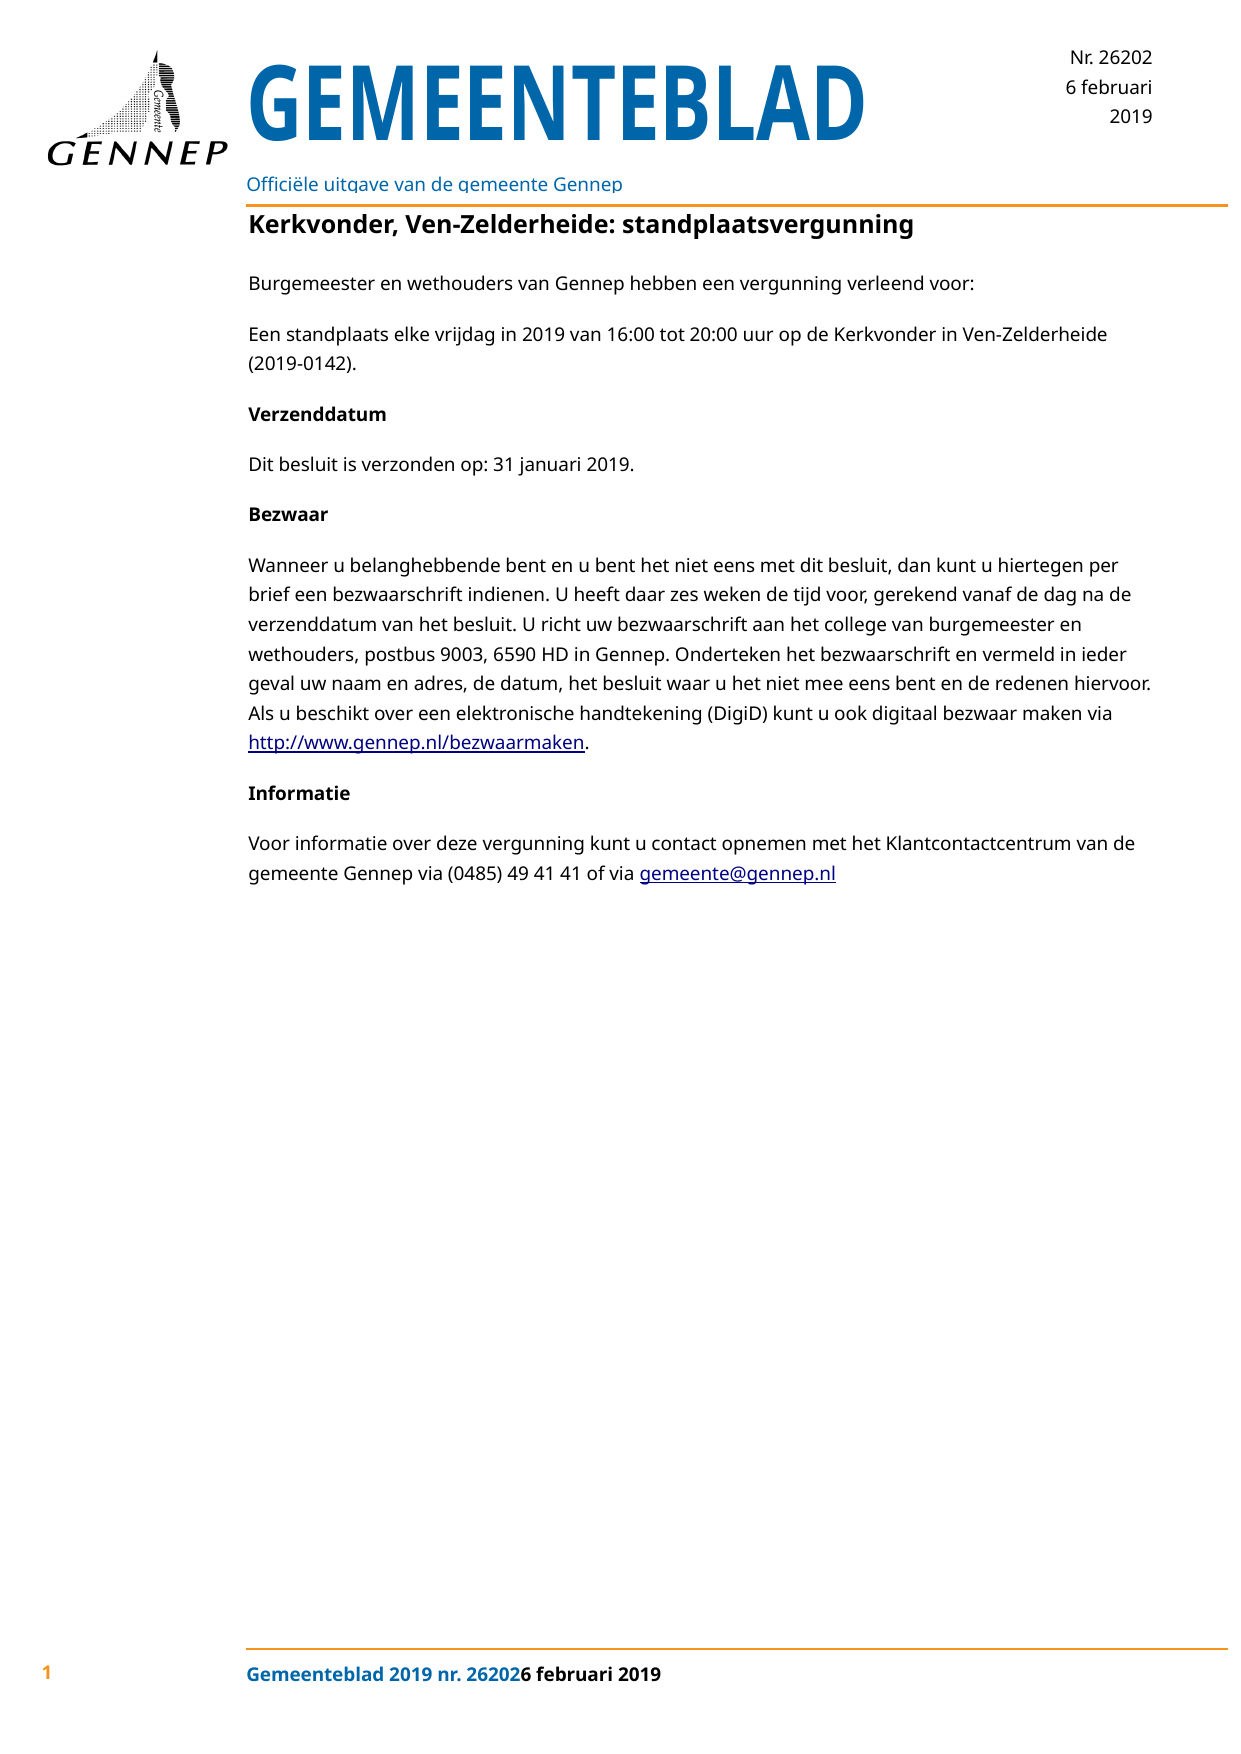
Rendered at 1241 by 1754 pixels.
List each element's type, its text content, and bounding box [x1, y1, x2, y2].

text Dit besluit is verzonden op: 31 januari 2019. [248, 451, 1152, 477]
text Verzenddatum [248, 401, 1152, 426]
text Kerkvonder, Ven-Zelderheide: standplaatsvergunning [248, 207, 1152, 241]
text Burgemeester en wethouders van Gennep hebben een vergunning verleend voor: [248, 270, 1152, 296]
text Bezwaar [248, 502, 1152, 527]
picture [41, 47, 231, 172]
text Informatie [248, 780, 1152, 806]
text Een standplaats elke vrijdag in 2019 van 16:00 tot 20:00 uur op de Kerkvonder in Ven-Zelderheide (2019-0142). [248, 321, 1152, 376]
text Wanneer u belanghebbende bent en u bent het niet eens met dit besluit, dan kunt u hiertegen per brief een bezwaarschrift indienen. U heeft daar zes weken de tijd voor, gerekend vanaf de dag na de verzenddatum van het besluit. U richt uw bezwaarschrift aan het college van burgemeester en wethouders, postbus 9003, 6590 HD in Gennep. Onderteken het bezwaarschrift en vermeld in ieder geval uw naam en adres, de datum, het besluit waar u het niet mee eens bent en de redenen hiervoor. Als u beschikt over een elektronische handtekening (DigiD) kunt u ook digitaal bezwaar maken via http://www.gennep.nl/bezwaarmaken. [248, 552, 1152, 755]
text Voor informatie over deze vergunning kunt u contact opnemen met het Klantcontactcentrum van de gemeente Gennep via (0485) 49 41 41 of via gemeente@gennep.nl [248, 830, 1152, 886]
